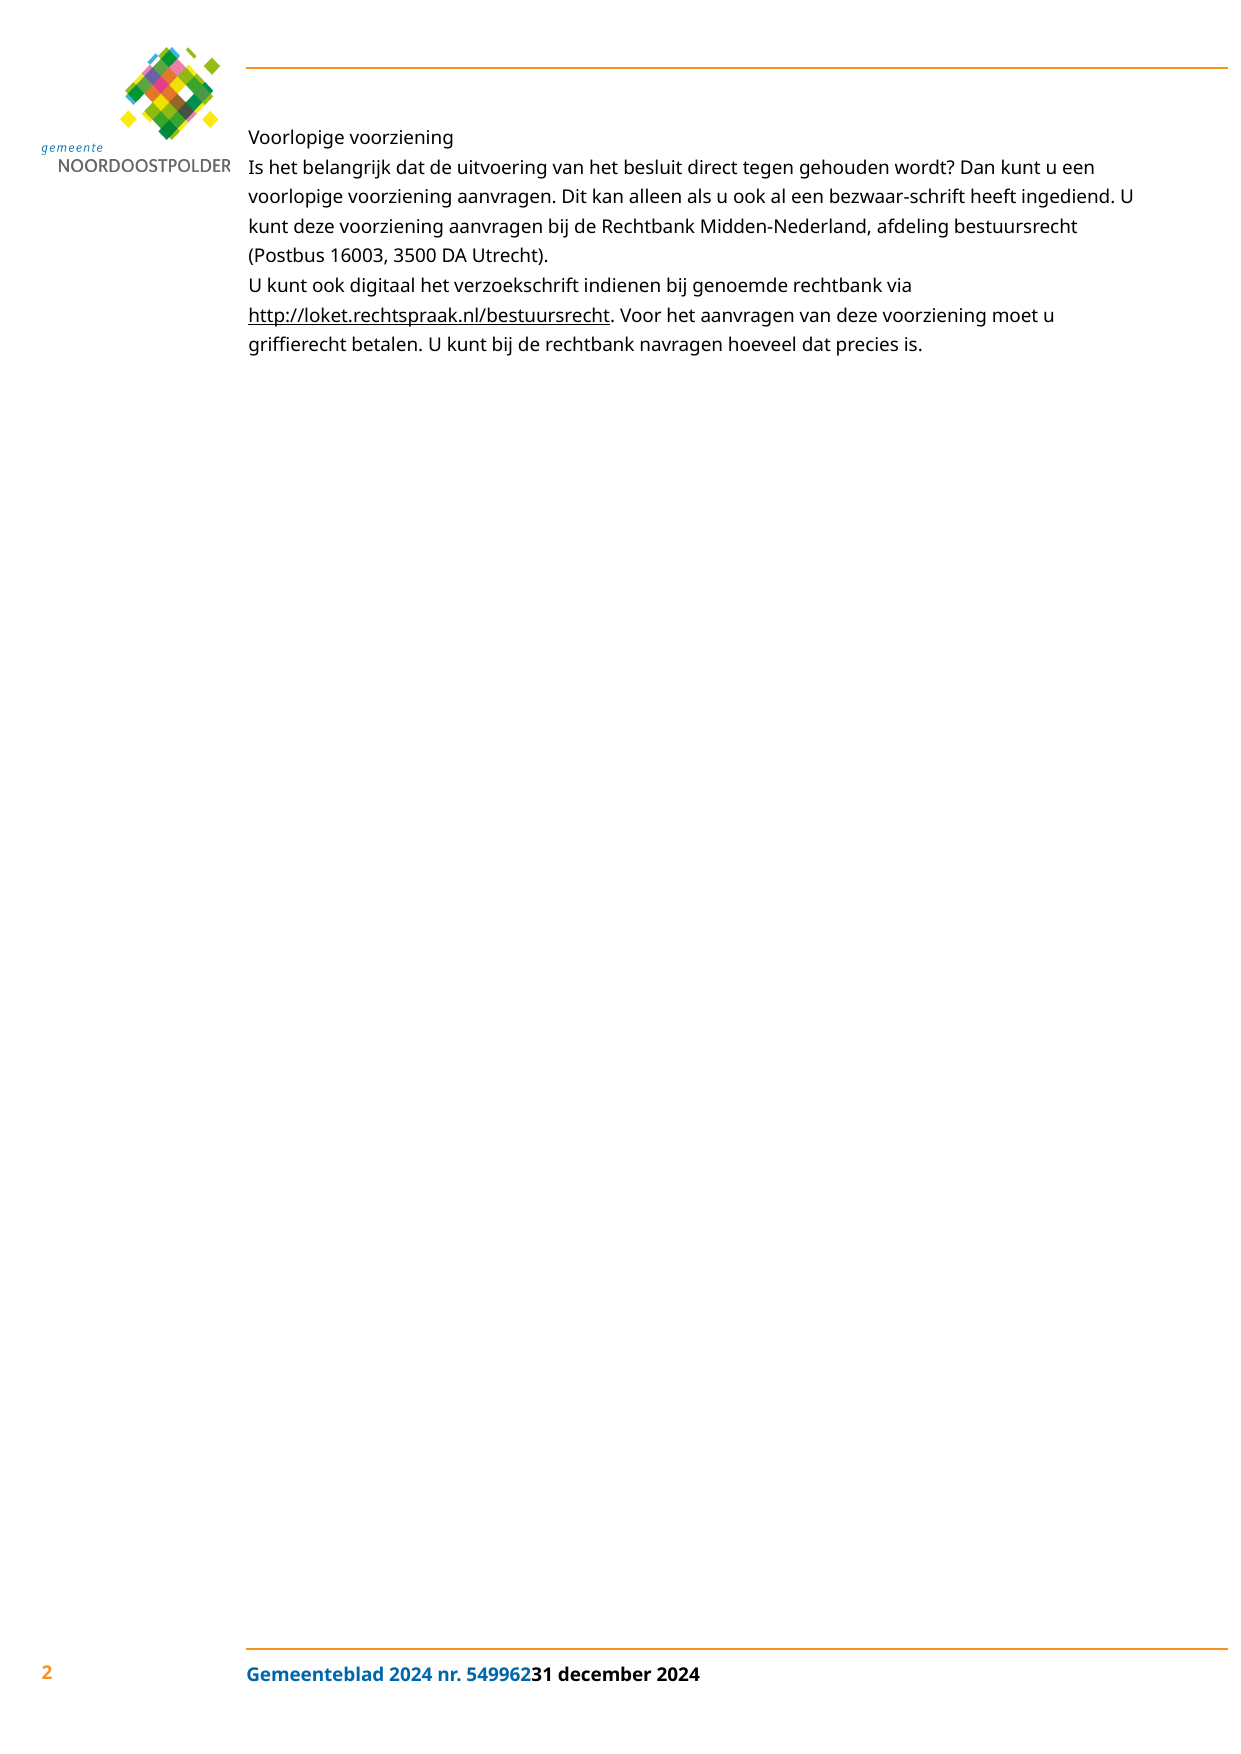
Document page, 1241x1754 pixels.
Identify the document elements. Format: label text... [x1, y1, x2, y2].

text Is het belangrijk dat de uitvoering van het besluit direct tegen gehouden wordt? Dan kunt u een voorlopige voorziening aanvragen. Dit kan alleen als u ook al een bezwaar-schrift heeft ingediend. U kunt deze voorziening aanvragen bij de Rechtbank Midden-Nederland, afdeling bestuursrecht (Postbus 16003, 3500 DA Utrecht). [248, 154, 1152, 268]
picture [41, 47, 231, 172]
text Voorlopige voorziening [248, 124, 1152, 150]
text U kunt ook digitaal het verzoekschrift indienen bij genoemde rechtbank via http://loket.rechtspraak.nl/bestuursrecht. Voor het aanvragen van deze voorziening moet u griffierecht betalen. U kunt bij de rechtbank navragen hoeveel dat precies is. [248, 272, 1152, 357]
